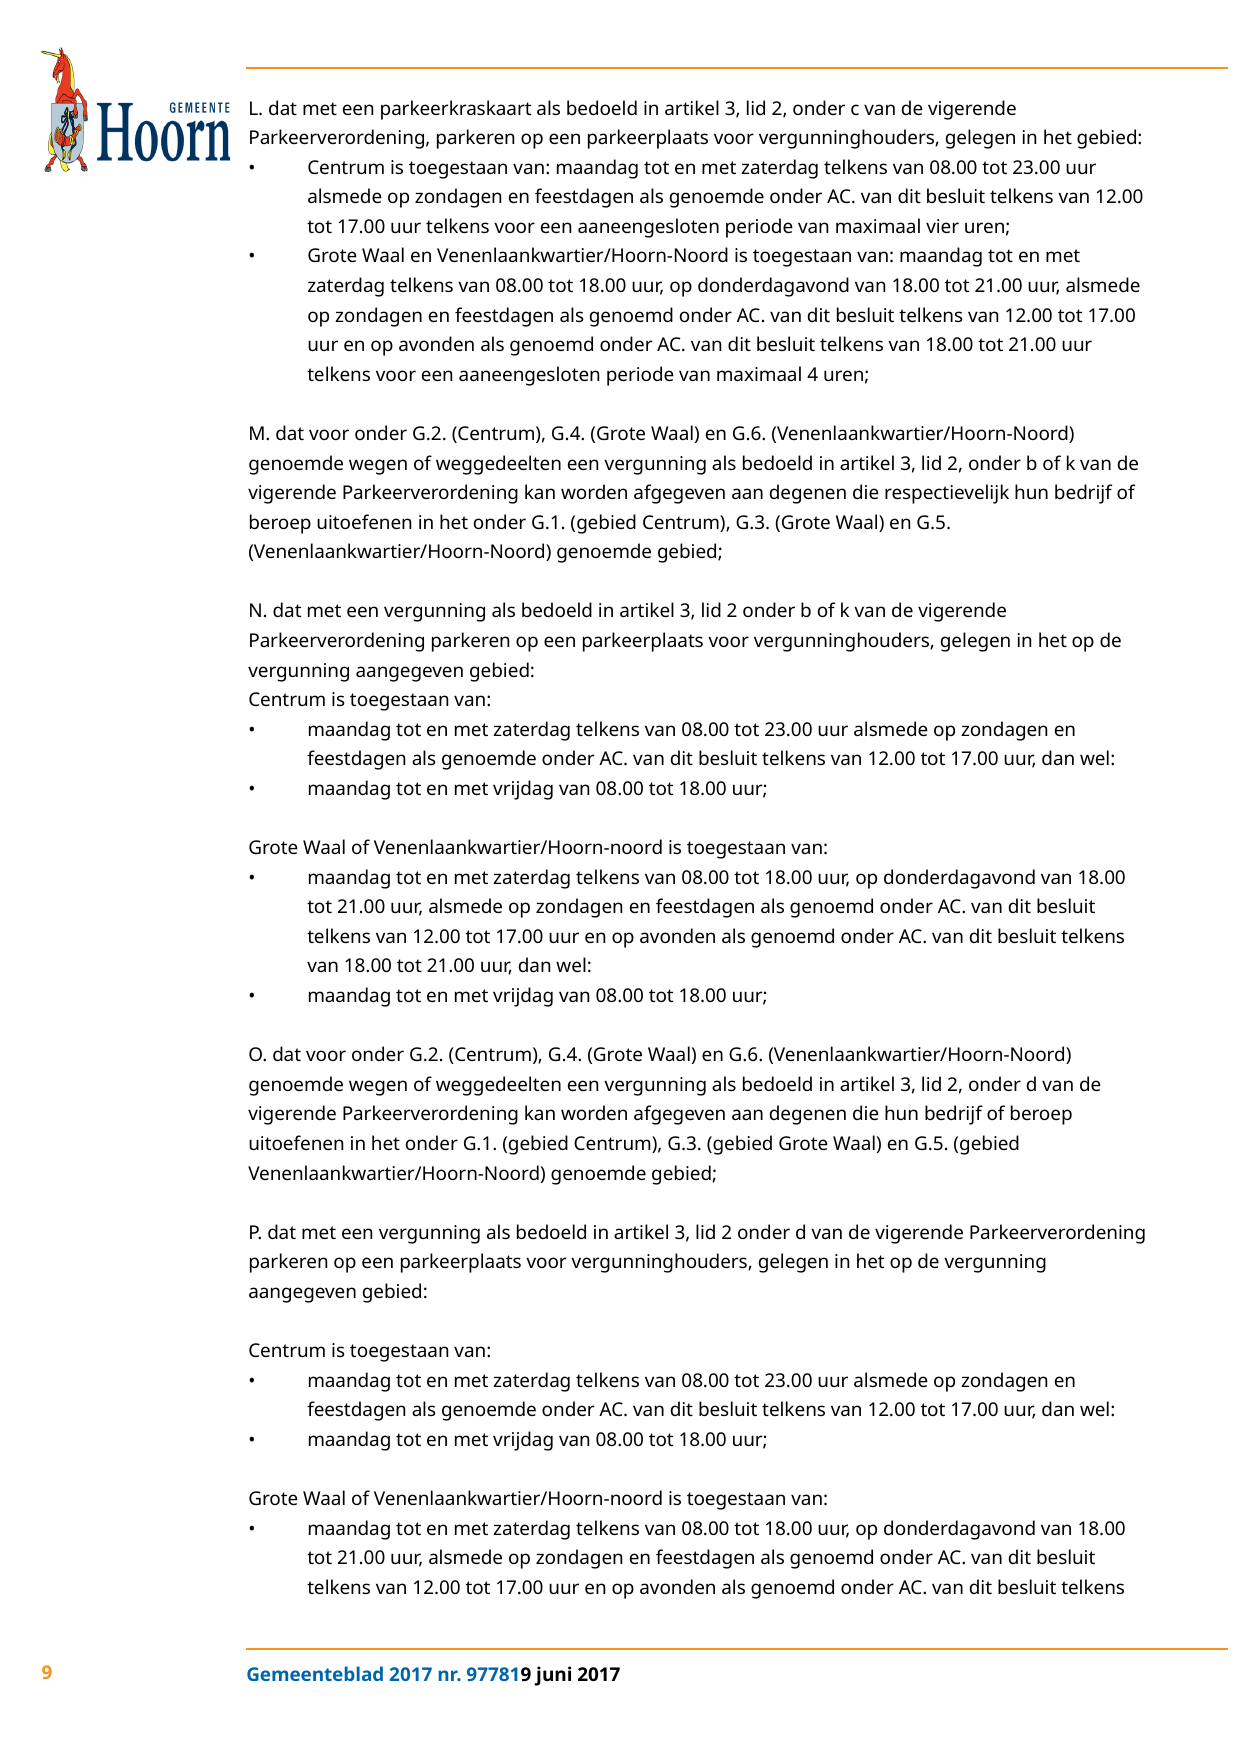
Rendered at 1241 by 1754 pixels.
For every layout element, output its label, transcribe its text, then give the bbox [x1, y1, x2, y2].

text Centrum is toegestaan van: [248, 686, 1152, 712]
list maandag tot en met zaterdag telkens van 08.00 tot 23.00 uur alsmede op zondagen en feestdagen als genoemde onder AC. van dit besluit telkens van 12.00 tot 17.00 uur, dan wel: [248, 716, 1152, 771]
list maandag tot en met zaterdag telkens van 08.00 tot 23.00 uur alsmede op zondagen en feestdagen als genoemde onder AC. van dit besluit telkens van 12.00 tot 17.00 uur, dan wel: [248, 1367, 1152, 1422]
list maandag tot en met zaterdag telkens van 08.00 tot 18.00 uur, op donderdagavond van 18.00 tot 21.00 uur, alsmede op zondagen en feestdagen als genoemd onder AC. van dit besluit telkens van 12.00 tot 17.00 uur en op avonden als genoemd onder AC. van dit besluit telkens van 18.00 tot 21.00 uur, dan wel: [248, 864, 1152, 978]
text Grote Waal of Venenlaankwartier/Hoorn-noord is toegestaan van: [248, 834, 1152, 860]
list maandag tot en met vrijdag van 08.00 tot 18.00 uur; [248, 775, 1152, 801]
text Centrum is toegestaan van: [248, 1337, 1152, 1363]
list Centrum is toegestaan van: maandag tot en met zaterdag telkens van 08.00 tot 23.00 uur alsmede op zondagen en feestdagen als genoemde onder AC. van dit besluit telkens van 12.00 tot 17.00 uur telkens voor een aaneengesloten periode van maximaal vier uren; [248, 154, 1152, 239]
text N. dat met een vergunning als bedoeld in artikel 3, lid 2 onder b of k van de vigerende Parkeerverordening parkeren op een parkeerplaats voor vergunninghouders, gelegen in het op de vergunning aangegeven gebied: [248, 598, 1152, 683]
text L. dat met een parkeerkraskaart als bedoeld in artikel 3, lid 2, onder c van de vigerende Parkeerverordening, parkeren op een parkeerplaats voor vergunninghouders, gelegen in het gebied: [248, 95, 1152, 150]
text Grote Waal of Venenlaankwartier/Hoorn-noord is toegestaan van: [248, 1485, 1152, 1511]
list maandag tot en met vrijdag van 08.00 tot 18.00 uur; [248, 982, 1152, 1008]
list maandag tot en met vrijdag van 08.00 tot 18.00 uur; [248, 1426, 1152, 1452]
text M. dat voor onder G.2. (Centrum), G.4. (Grote Waal) en G.6. (Venenlaankwartier/Hoorn-Noord) genoemde wegen of weggedeelten een vergunning als bedoeld in artikel 3, lid 2, onder b of k van de vigerende Parkeerverordening kan worden afgegeven aan degenen die respectievelijk hun bedrijf of beroep uitoefenen in het onder G.1. (gebied Centrum), G.3. (Grote Waal) en G.5. (Venenlaankwartier/Hoorn-Noord) genoemde gebied; [248, 420, 1152, 564]
text O. dat voor onder G.2. (Centrum), G.4. (Grote Waal) en G.6. (Venenlaankwartier/Hoorn-Noord) genoemde wegen of weggedeelten een vergunning als bedoeld in artikel 3, lid 2, onder d van de vigerende Parkeerverordening kan worden afgegeven aan degenen die hun bedrijf of beroep uitoefenen in het onder G.1. (gebied Centrum), G.3. (gebied Grote Waal) en G.5. (gebied Venenlaankwartier/Hoorn-Noord) genoemde gebied; [248, 1041, 1152, 1186]
text P. dat met een vergunning als bedoeld in artikel 3, lid 2 onder d van de vigerende Parkeerverordening parkeren op een parkeerplaats voor vergunninghouders, gelegen in het op de vergunning aangegeven gebied: [248, 1219, 1152, 1304]
list maandag tot en met zaterdag telkens van 08.00 tot 18.00 uur, op donderdagavond van 18.00 tot 21.00 uur, alsmede op zondagen en feestdagen als genoemd onder AC. van dit besluit telkens van 12.00 tot 17.00 uur en op avonden als genoemd onder AC. van dit besluit telkens [248, 1515, 1152, 1600]
list Grote Waal en Venenlaankwartier/Hoorn-Noord is toegestaan van: maandag tot en met zaterdag telkens van 08.00 tot 18.00 uur, op donderdagavond van 18.00 tot 21.00 uur, alsmede op zondagen en feestdagen als genoemd onder AC. van dit besluit telkens van 12.00 tot 17.00 uur en op avonden als genoemd onder AC. van dit besluit telkens van 18.00 tot 21.00 uur telkens voor een aaneengesloten periode van maximaal 4 uren; [248, 243, 1152, 387]
picture [41, 47, 231, 172]
